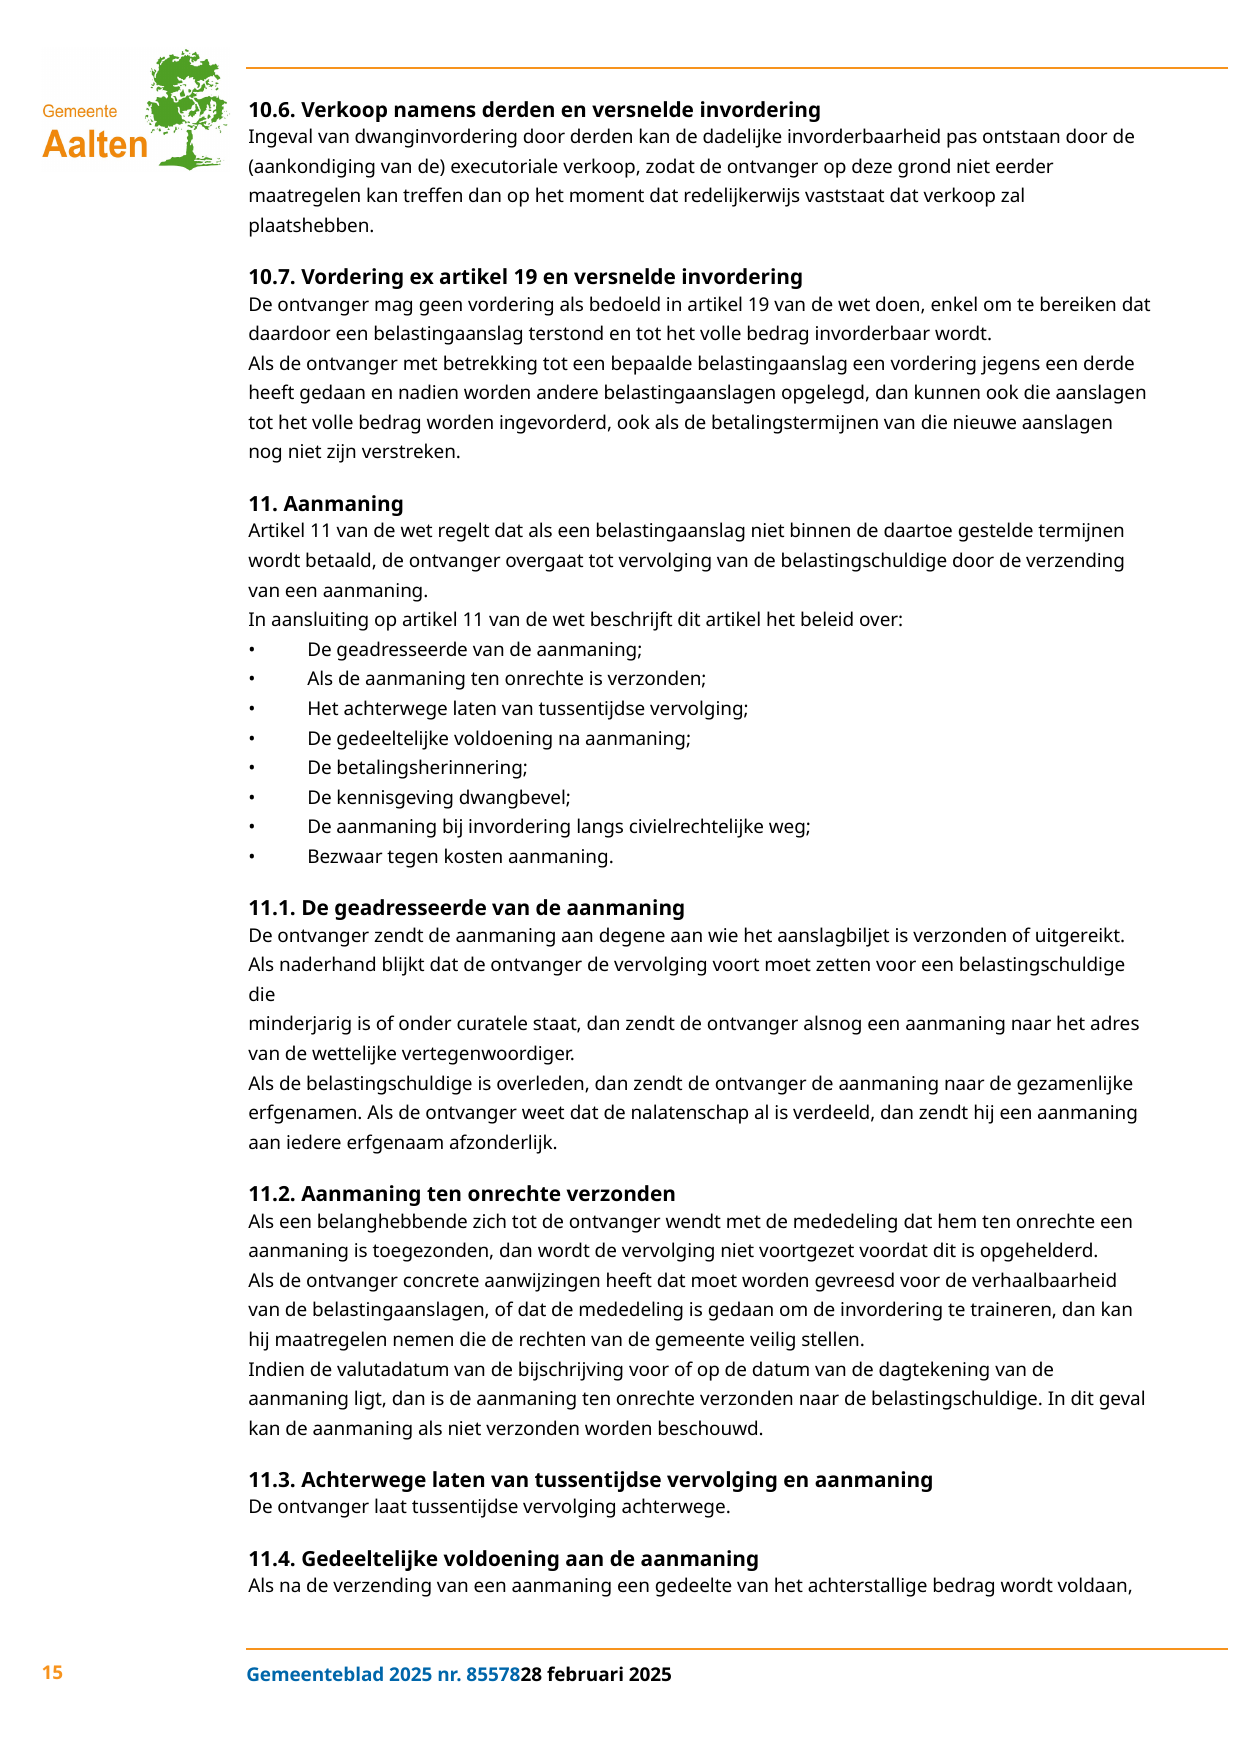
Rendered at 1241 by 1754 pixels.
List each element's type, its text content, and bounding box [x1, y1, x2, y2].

text (aankondiging van de) executoriale verkoop, zodat de ontvanger op deze grond niet eerder maatregelen kan treffen dan op het moment dat redelijkerwijs vaststaat dat verkoop zal plaatshebben. [248, 153, 1152, 238]
text Als de ontvanger concrete aanwijzingen heeft dat moet worden gevreesd voor de verhaalbaarheid van de belastingaanslagen, of dat de mededeling is gedaan om de invordering te traineren, dan kan hij maatregelen nemen die de rechten van de gemeente veilig stellen. [248, 1267, 1152, 1352]
text De ontvanger zendt de aanmaning aan degene aan wie het aanslagbiljet is verzonden of uitgereikt. [248, 922, 1152, 948]
text Als na de verzending van een aanmaning een gedeelte van het achterstallige bedrag wordt voldaan, [248, 1573, 1152, 1598]
text De ontvanger mag geen vordering als bedoeld in artikel 19 van de wet doen, enkel om te bereiken dat [248, 291, 1152, 317]
text Als de belastingschuldige is overleden, dan zendt de ontvanger de aanmaning naar de gezamenlijke [248, 1070, 1152, 1096]
text Als de ontvanger met betrekking tot een bepaalde belastingaanslag een vordering jegens een derde heeft gedaan en nadien worden andere belastingaanslagen opgelegd, dan kunnen ook die aanslagen tot het volle bedrag worden ingevorderd, ook als de betalingstermijnen van die nieuwe aanslagen nog niet zijn verstreken. [248, 350, 1152, 464]
text Artikel 11 van de wet regelt dat als een belastingaanslag niet binnen de daartoe gestelde termijnen wordt betaald, de ontvanger overgaat tot vervolging van de belastingschuldige door de verzending van een aanmaning. [248, 518, 1152, 602]
text 10.7. Vordering ex artikel 19 en versnelde invordering [248, 262, 1152, 291]
list Als de aanmaning ten onrechte is verzonden; [248, 666, 1152, 691]
text 11.3. Achterwege laten van tussentijdse vervolging en aanmaning [248, 1465, 1152, 1494]
text minderjarig is of onder curatele staat, dan zendt de ontvanger alsnog een aanmaning naar het adres van de wettelijke vertegenwoordiger. [248, 1011, 1152, 1066]
text aanmaning is toegezonden, dan wordt de vervolging niet voortgezet voordat dit is opgehelderd. [248, 1237, 1152, 1263]
text 10.6. Verkoop namens derden en versnelde invordering [248, 95, 1152, 123]
list De betalingsherinnering; [248, 754, 1152, 780]
text 11. Aanmaning [248, 489, 1152, 518]
list De geadresseerde van de aanmaning; [248, 636, 1152, 662]
text Als een belanghebbende zich tot de ontvanger wendt met de mededeling dat hem ten onrechte een [248, 1208, 1152, 1233]
text 11.4. Gedeeltelijke voldoening aan de aanmaning [248, 1544, 1152, 1573]
text De ontvanger laat tussentijdse vervolging achterwege. [248, 1494, 1152, 1519]
text 11.2. Aanmaning ten onrechte verzonden [248, 1179, 1152, 1208]
text In aansluiting op artikel 11 van de wet beschrijft dit artikel het beleid over: [248, 606, 1152, 632]
text 11.1. De geadresseerde van de aanmaning [248, 893, 1152, 922]
list Bezwaar tegen kosten aanmaning. [248, 843, 1152, 869]
picture [41, 47, 231, 172]
text daardoor een belastingaanslag terstond en tot het volle bedrag invorderbaar wordt. [248, 320, 1152, 346]
text erfgenamen. Als de ontvanger weet dat de nalatenschap al is verdeeld, dan zendt hij een aanmaning aan iedere erfgenaam afzonderlijk. [248, 1099, 1152, 1155]
list De kennisgeving dwangbevel; [248, 784, 1152, 809]
text Ingeval van dwanginvordering door derden kan de dadelijke invorderbaarheid pas ontstaan door de [248, 123, 1152, 149]
text Indien de valutadatum van de bijschrijving voor of op de datum van de dagtekening van de aanmaning ligt, dan is de aanmaning ten onrechte verzonden naar de belastingschuldige. In dit geval kan de aanmaning als niet verzonden worden beschouwd. [248, 1356, 1152, 1441]
list Het achterwege laten van tussentijdse vervolging; [248, 695, 1152, 721]
text Als naderhand blijkt dat de ontvanger de vervolging voort moet zetten voor een belastingschuldige die [248, 951, 1152, 1007]
list De gedeeltelijke voldoening na aanmaning; [248, 725, 1152, 750]
list De aanmaning bij invordering langs civielrechtelijke weg; [248, 813, 1152, 839]
